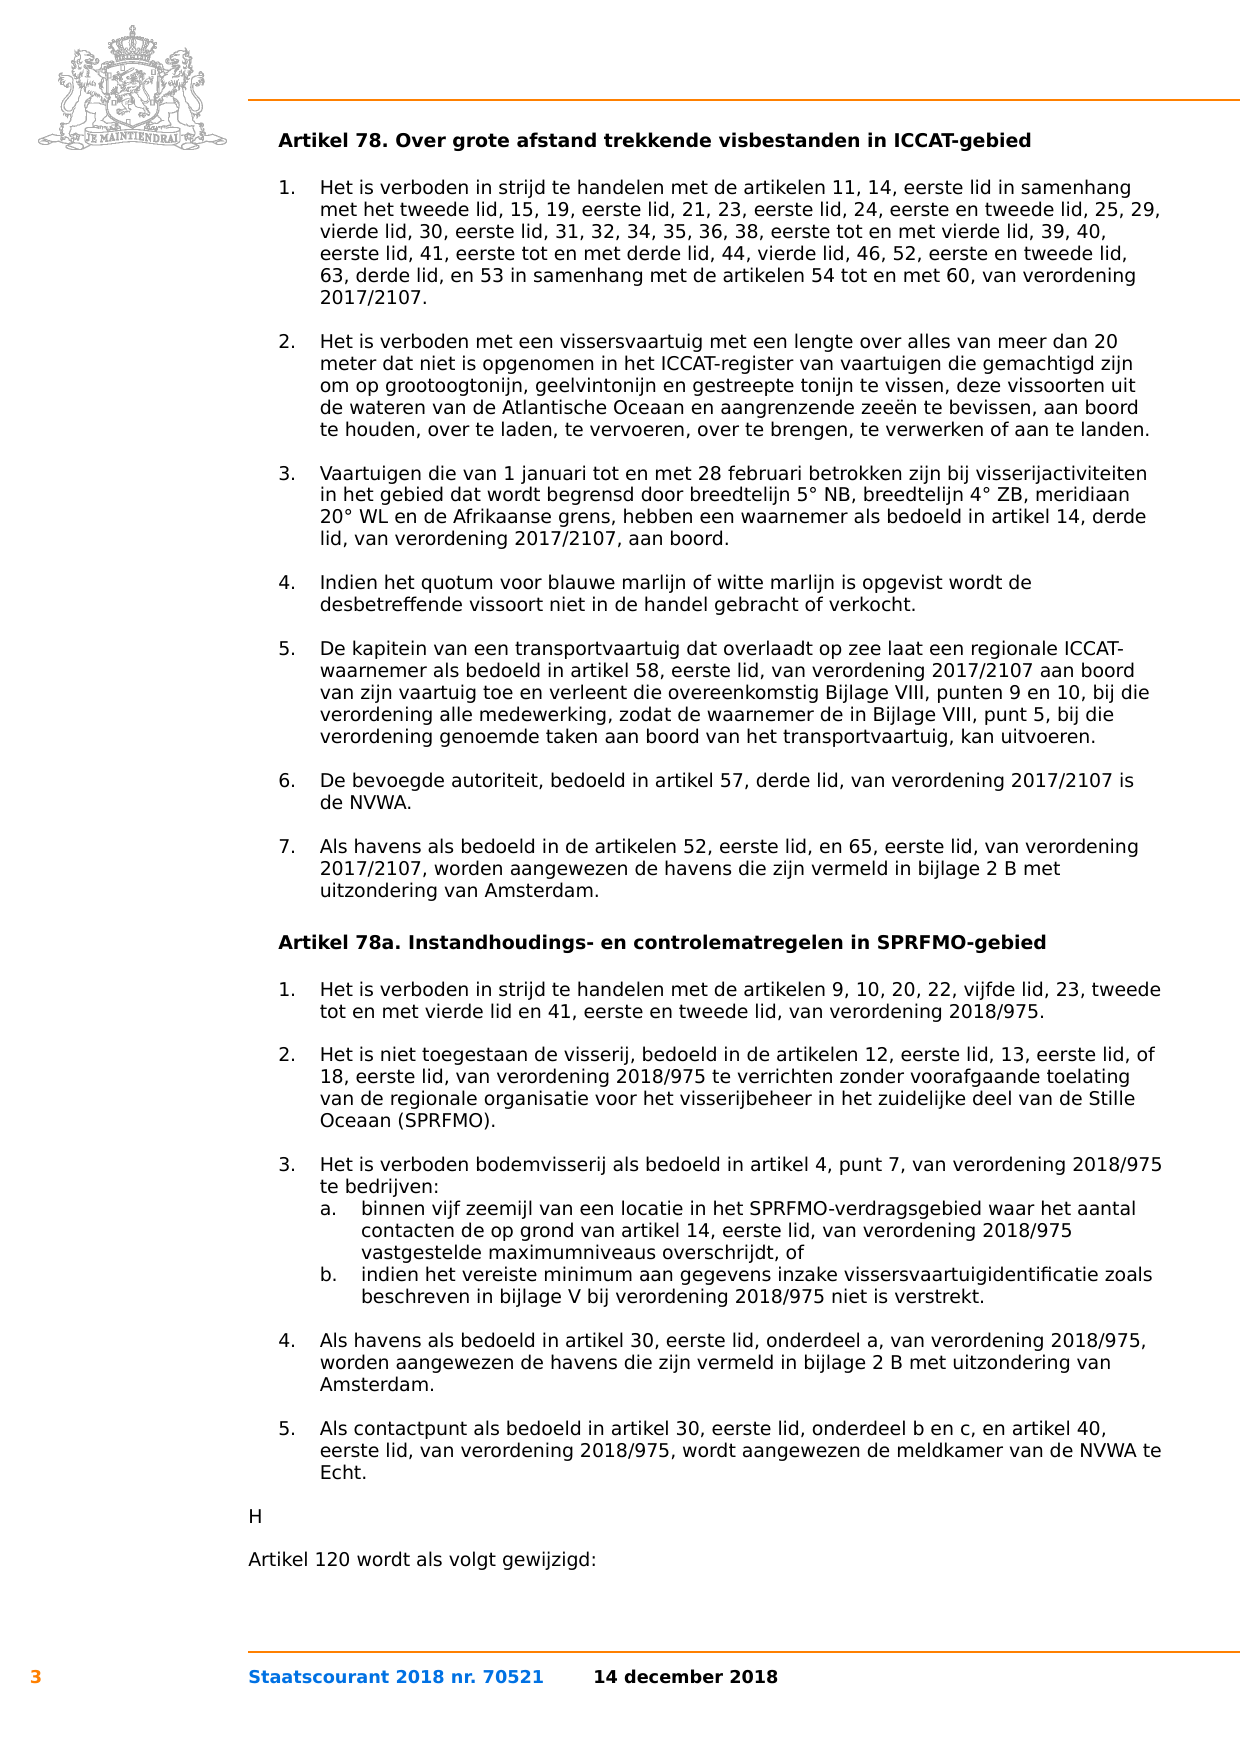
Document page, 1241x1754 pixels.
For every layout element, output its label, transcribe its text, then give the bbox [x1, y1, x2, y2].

text 5. Als contactpunt als bedoeld in artikel 30, eerste lid, onderdeel b en c, en artikel 40, eerste lid, van verordening 2018/975, wordt aangewezen de meldkamer van de NVWA te Echt. [278, 1418, 1163, 1484]
text b. indien het vereiste minimum aan gegevens inzake vissersvaartuigidentificatie zoals beschreven in bijlage V bij verordening 2018/975 niet is verstrekt. [319, 1264, 1163, 1308]
text 4. Indien het quotum voor blauwe marlijn of witte marlijn is opgevist wordt de desbetreffende vissoort niet in de handel gebracht of verkocht. [278, 572, 1163, 616]
picture [38, 25, 227, 150]
text 6. De bevoegde autoriteit, bedoeld in artikel 57, derde lid, van verordening 2017/2107 is de NVWA. [278, 770, 1163, 814]
text 1. Het is verboden in strijd te handelen met de artikelen 9, 10, 20, 22, vijfde lid, 23, tweede tot en met vierde lid en 41, eerste en tweede lid, van verordening 2018/975. [278, 978, 1163, 1022]
text H [248, 1506, 1163, 1527]
text a. binnen vijf zeemijl van een locatie in het SPRFMO-verdragsgebied waar het aantal contacten de op grond van artikel 14, eerste lid, van verordening 2018/975 vastgestelde maximumniveaus overschrijdt, of [319, 1198, 1163, 1264]
text 7. Als havens als bedoeld in de artikelen 52, eerste lid, en 65, eerste lid, van verordening 2017/2107, worden aangewezen de havens die zijn vermeld in bijlage 2 B met uitzondering van Amsterdam. [278, 836, 1163, 902]
text 2. Het is verboden met een vissersvaartuig met een lengte over alles van meer dan 20 meter dat niet is opgenomen in het ICCAT-register van vaartuigen die gemachtigd zijn om op grootoogtonijn, geelvintonijn en gestreepte tonijn te vissen, deze vissoorten uit de wateren van de Atlantische Oceaan en aangrenzende zeeën te bevissen, aan boord te houden, over te laden, te vervoeren, over te brengen, te verwerken of aan te landen. [278, 331, 1163, 441]
subtitle Artikel 78a. Instandhoudings- en controlematregelen in SPRFMO-gebied [278, 932, 1163, 953]
subtitle Artikel 78. Over grote afstand trekkende visbestanden in ICCAT-gebied [278, 130, 1163, 152]
text 1. Het is verboden in strijd te handelen met de artikelen 11, 14, eerste lid in samenhang met het tweede lid, 15, 19, eerste lid, 21, 23, eerste lid, 24, eerste en tweede lid, 25, 29, vierde lid, 30, eerste lid, 31, 32, 34, 35, 36, 38, eerste tot en met vierde lid, 39, 40, eerste lid, 41, eerste tot en met derde lid, 44, vierde lid, 46, 52, eerste en tweede lid, 63, derde lid, en 53 in samenhang met de artikelen 54 tot en met 60, van verordening 2017/2107. [278, 177, 1163, 309]
text 2. Het is niet toegestaan de visserij, bedoeld in de artikelen 12, eerste lid, 13, eerste lid, of 18, eerste lid, van verordening 2018/975 te verrichten zonder voorafgaande toelating van de regionale organisatie voor het visserijbeheer in het zuidelijke deel van de Stille Oceaan (SPRFMO). [278, 1044, 1163, 1132]
text 3. Het is verboden bodemvisserij als bedoeld in artikel 4, punt 7, van verordening 2018/975 te bedrijven: [278, 1154, 1163, 1198]
text 3. Vaartuigen die van 1 januari tot en met 28 februari betrokken zijn bij visserijactiviteiten in het gebied dat wordt begrensd door breedtelijn 5° NB, breedtelijn 4° ZB, meridiaan 20° WL en de Afrikaanse grens, hebben een waarnemer als bedoeld in artikel 14, derde lid, van verordening 2017/2107, aan boord. [278, 462, 1163, 550]
text Artikel 120 wordt als volgt gewijzigd: [248, 1549, 1163, 1571]
text 5. De kapitein van een transportvaartuig dat overlaadt op zee laat een regionale ICCAT-waarnemer als bedoeld in artikel 58, eerste lid, van verordening 2017/2107 aan boord van zijn vaartuig toe en verleent die overeenkomstig Bijlage VIII, punten 9 en 10, bij die verordening alle medewerking, zodat de waarnemer de in Bijlage VIII, punt 5, bij die verordening genoemde taken aan boord van het transportvaartuig, kan uitvoeren. [278, 638, 1163, 748]
text 4. Als havens als bedoeld in artikel 30, eerste lid, onderdeel a, van verordening 2018/975, worden aangewezen de havens die zijn vermeld in bijlage 2 B met uitzondering van Amsterdam. [278, 1330, 1163, 1396]
